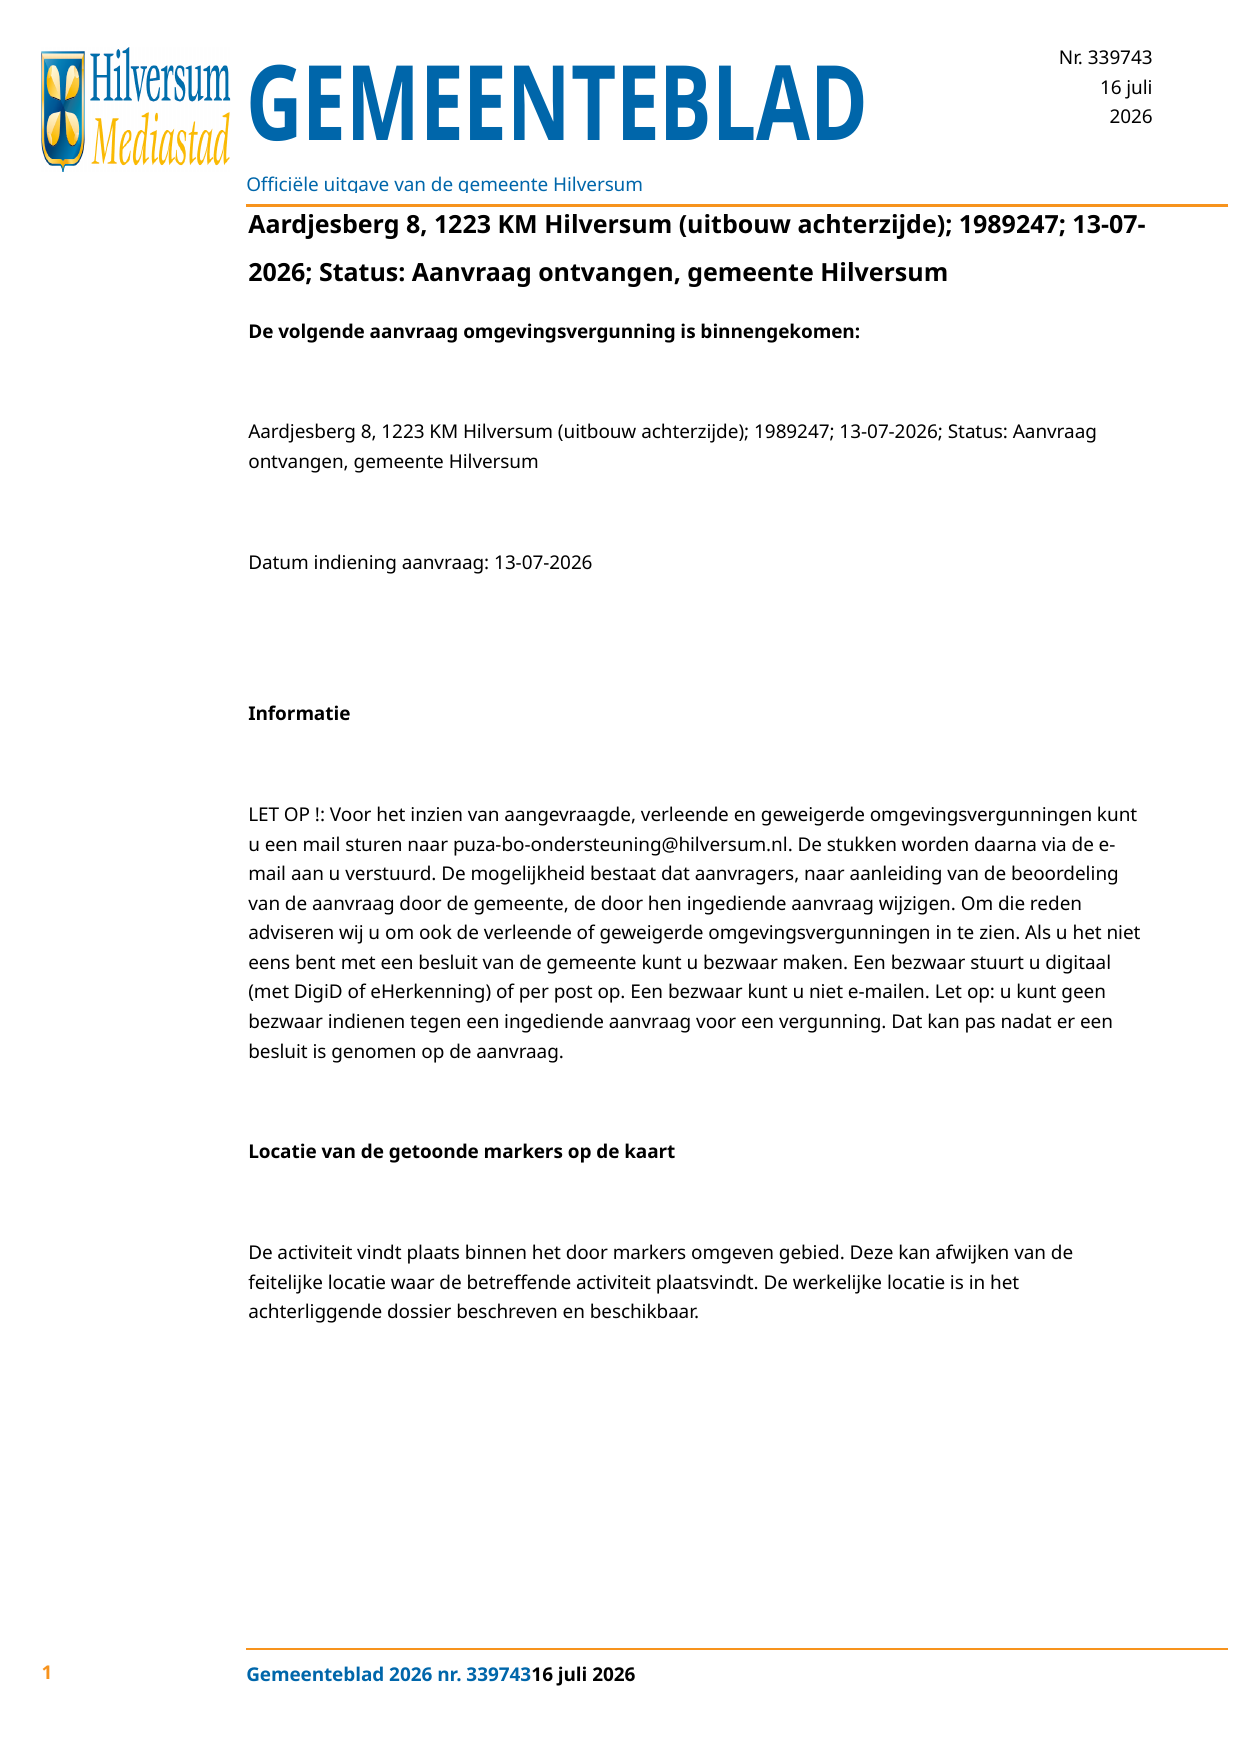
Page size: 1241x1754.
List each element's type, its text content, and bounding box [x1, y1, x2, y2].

text Aardjesberg 8, 1223 KM Hilversum (uitbouw achterzijde); 1989247; 13-07-2026; Status: Aanvraag ontvangen, gemeente Hilversum [248, 207, 1152, 288]
text Locatie van de getoonde markers op de kaart [248, 1139, 1152, 1164]
text Informatie [248, 700, 1152, 726]
text De volgende aanvraag omgevingsvergunning is binnengekomen: [248, 318, 1152, 344]
text Aardjesberg 8, 1223 KM Hilversum (uitbouw achterzijde); 1989247; 13-07-2026; Status: Aanvraag ontvangen, gemeente Hilversum [248, 419, 1152, 474]
text LET OP !: Voor het inzien van aangevraagde, verleende en geweigerde omgevingsvergunningen kunt u een mail sturen naar puza-bo-ondersteuning@hilversum.nl. De stukken worden daarna via de e-mail aan u verstuurd. De mogelijkheid bestaat dat aanvragers, naar aanleiding van de beoordeling van de aanvraag door de gemeente, de door hen ingediende aanvraag wijzigen. Om die reden adviseren wij u om ook de verleende of geweigerde omgevingsvergunningen in te zien. Als u het niet eens bent met een besluit van de gemeente kunt u bezwaar maken. Een bezwaar stuurt u digitaal (met DigiD of eHerkenning) of per post op. Een bezwaar kunt u niet e-mailen. Let op: u kunt geen bezwaar indienen tegen een ingediende aanvraag voor een vergunning. Dat kan pas nadat er een besluit is genomen op de aanvraag. [248, 801, 1152, 1064]
text Datum indiening aanvraag: 13-07-2026 [248, 549, 1152, 575]
text De activiteit vindt plaats binnen het door markers omgeven gebied. Deze kan afwijken van de feitelijke locatie waar de betreffende activiteit plaatsvindt. De werkelijke locatie is in het achterliggende dossier beschreven en beschikbaar. [248, 1239, 1152, 1324]
picture [41, 47, 231, 172]
